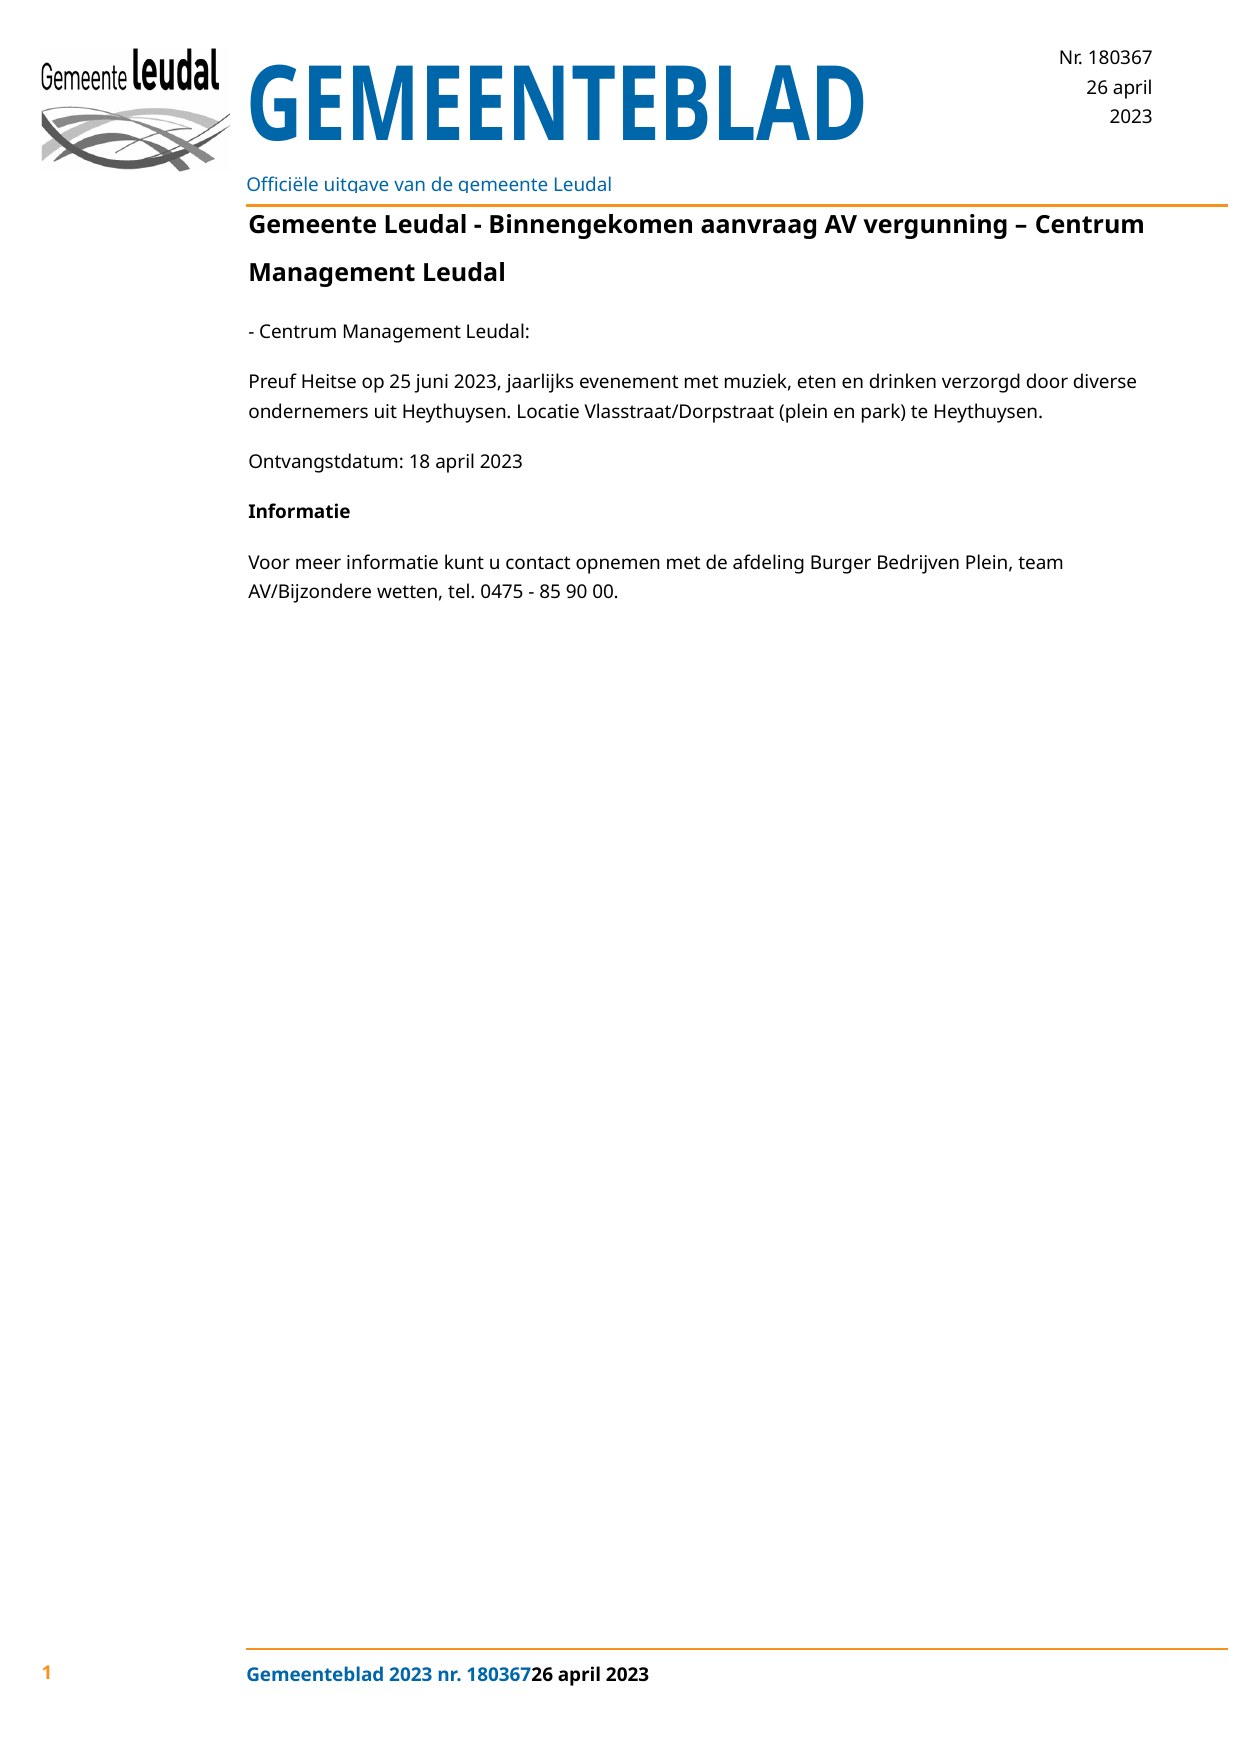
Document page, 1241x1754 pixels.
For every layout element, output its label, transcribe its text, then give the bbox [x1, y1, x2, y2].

text Informatie [248, 499, 1152, 524]
text Voor meer informatie kunt u contact opnemen met de afdeling Burger Bedrijven Plein, team AV/Bijzondere wetten, tel. 0475 - 85 90 00. [248, 549, 1152, 604]
text - Centrum Management Leudal: [248, 318, 1152, 344]
picture [41, 47, 231, 172]
text Preuf Heitse op 25 juni 2023, jaarlijks evenement met muziek, eten en drinken verzorgd door diverse ondernemers uit Heythuysen. Locatie Vlasstraat/Dorpstraat (plein en park) te Heythuysen. [248, 368, 1152, 424]
text Ontvangstdatum: 18 april 2023 [248, 448, 1152, 474]
text Gemeente Leudal - Binnengekomen aanvraag AV vergunning – Centrum Management Leudal [248, 207, 1152, 288]
